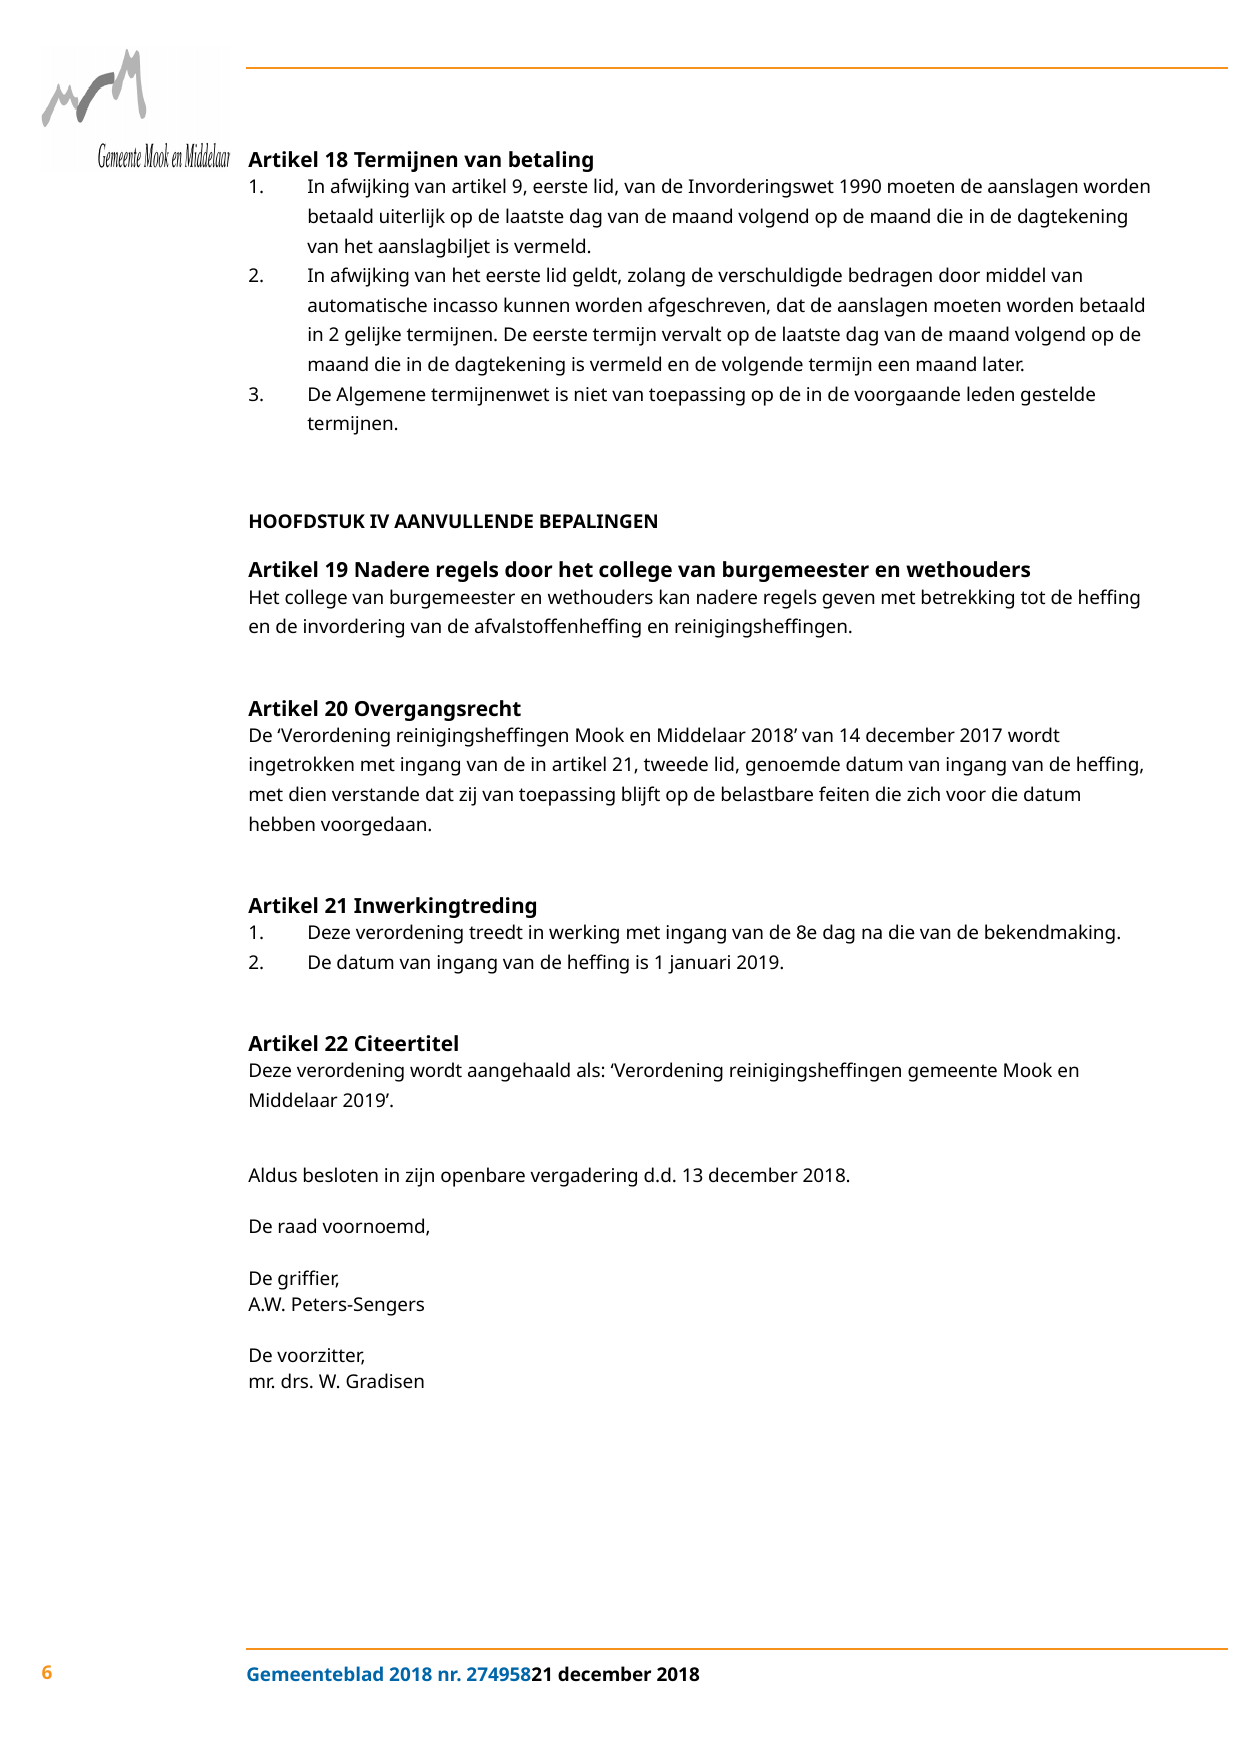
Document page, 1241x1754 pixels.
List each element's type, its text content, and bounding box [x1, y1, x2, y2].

list Deze verordening treedt in werking met ingang van de 8e dag na die van de bekendmaking. [248, 919, 1152, 945]
text Artikel 19 Nadere regels door het college van burgemeester en wethouders [248, 556, 1152, 584]
list De datum van ingang van de heffing is 1 januari 2019. [248, 949, 1152, 974]
text De raad voornoemd, [248, 1213, 1152, 1239]
picture [41, 47, 231, 172]
text Aldus besloten in zijn openbare vergadering d.d. 13 december 2018. [248, 1162, 1152, 1188]
text Deze verordening wordt aangehaald als: ‘Verordening reinigingsheffingen gemeente Mook en Middelaar 2019’. [248, 1057, 1152, 1113]
text De ‘Verordening reinigingsheffingen Mook en Middelaar 2018’ van 14 december 2017 wordt ingetrokken met ingang van de in artikel 21, tweede lid, genoemde datum van ingang van de heffing, met dien verstande dat zij van toepassing blijft op de belastbare feiten die zich voor die datum hebben voorgedaan. [248, 722, 1152, 837]
list In afwijking van artikel 9, eerste lid, van de Invorderingswet 1990 moeten de aanslagen worden betaald uiterlijk op de laatste dag van de maand volgend op de maand die in de dagtekening van het aanslagbiljet is vermeld. [248, 174, 1152, 258]
text mr. drs. W. Gradisen [248, 1368, 1152, 1394]
text Artikel 21 Inwerkingtreding [248, 891, 1152, 919]
text De voorzitter, [248, 1342, 1152, 1368]
text HOOFDSTUK IV AANVULLENDE BEPALINGEN [248, 506, 1152, 535]
text Artikel 18 Termijnen van betaling [248, 145, 1152, 174]
text A.W. Peters-Sengers [248, 1291, 1152, 1316]
text Het college van burgemeester en wethouders kan nadere regels geven met betrekking tot de heffing en de invordering van de afvalstoffenheffing en reinigingsheffingen. [248, 584, 1152, 639]
text De griffier, [248, 1265, 1152, 1291]
list In afwijking van het eerste lid geldt, zolang de verschuldigde bedragen door middel van automatische incasso kunnen worden afgeschreven, dat de aanslagen moeten worden betaald in 2 gelijke termijnen. De eerste termijn vervalt op de laatste dag van de maand volgend op de maand die in de dagtekening is vermeld en de volgende termijn een maand later. [248, 262, 1152, 377]
text Artikel 20 Overgangsrecht [248, 694, 1152, 722]
list De Algemene termijnenwet is niet van toepassing op de in de voorgaande leden gestelde termijnen. [248, 381, 1152, 436]
text Artikel 22 Citeertitel [248, 1029, 1152, 1057]
